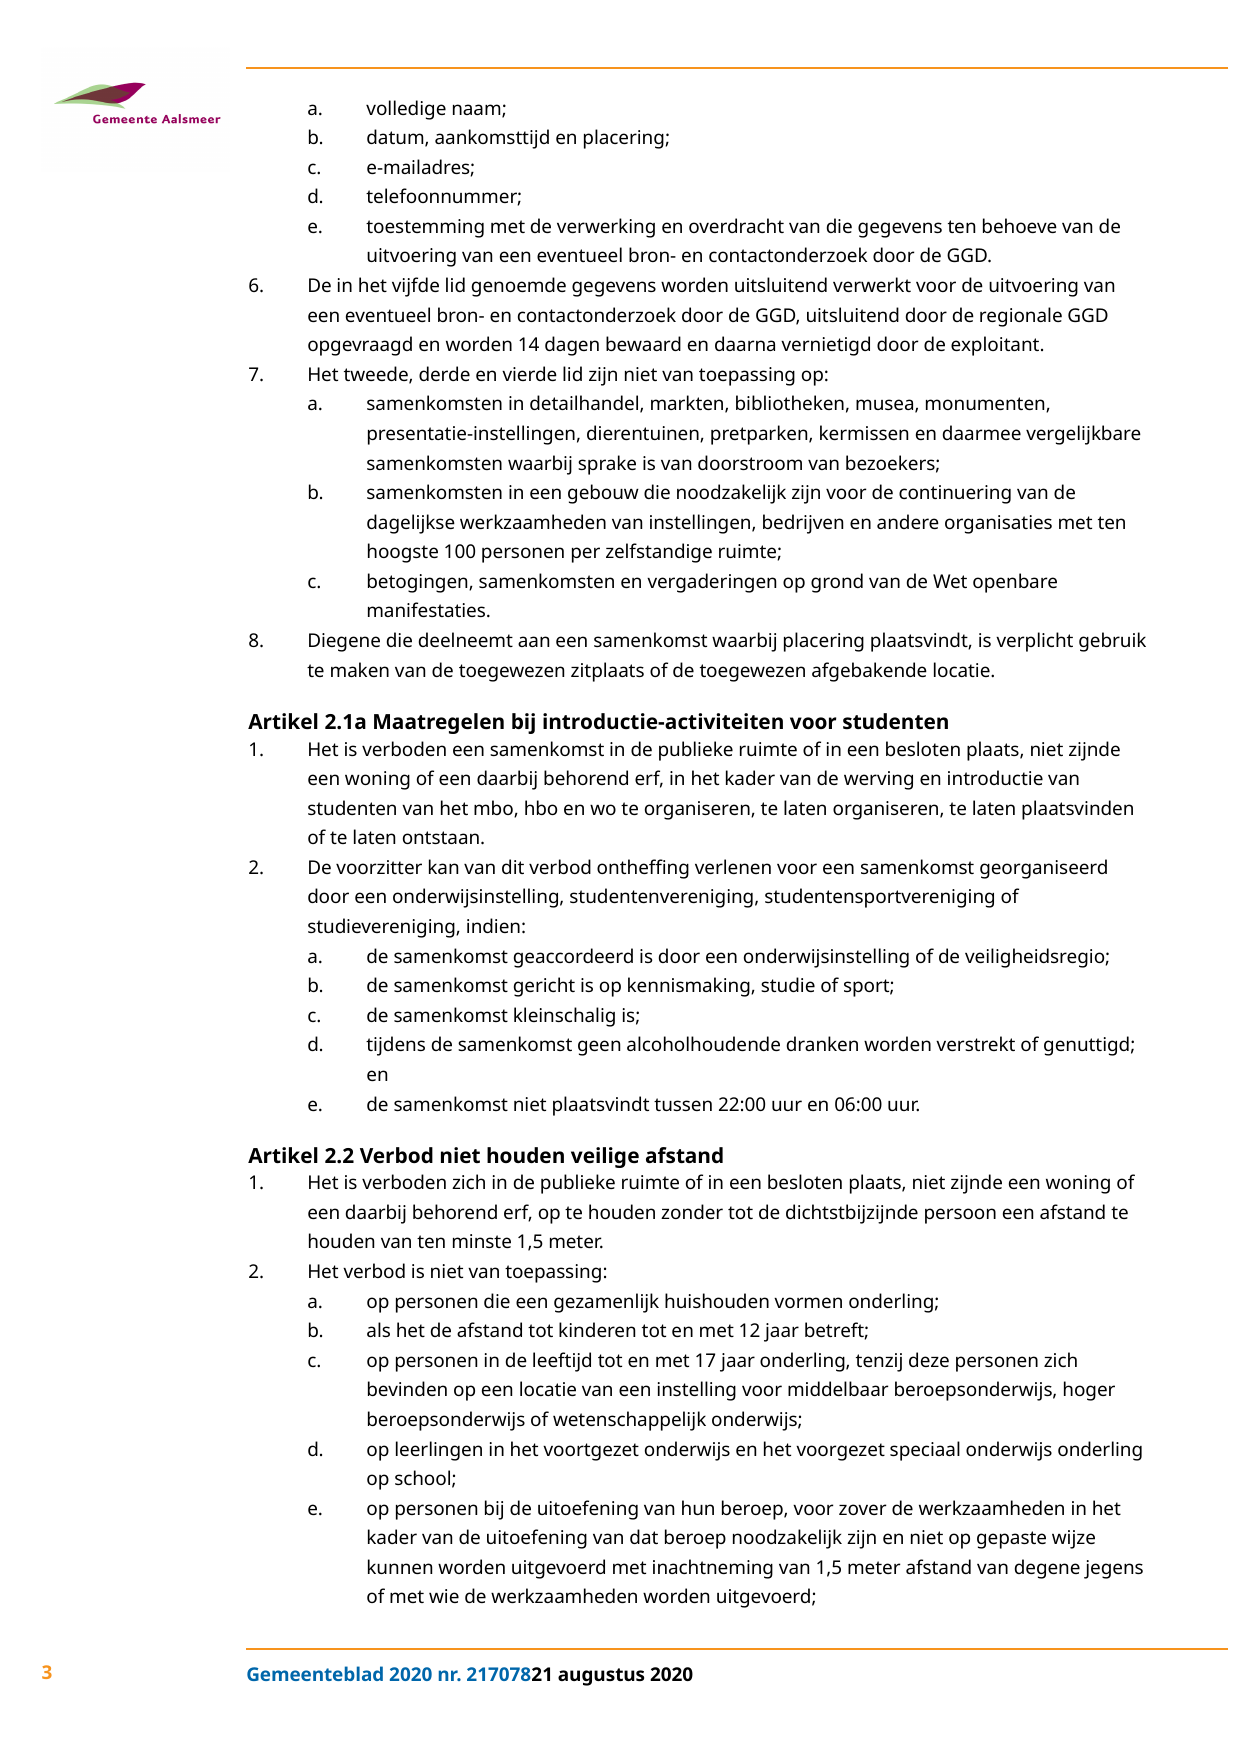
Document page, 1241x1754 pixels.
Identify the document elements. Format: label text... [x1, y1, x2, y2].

text Artikel 2.1a Maatregelen bij introductie-activiteiten voor studenten [248, 707, 1152, 736]
list Het verbod is niet van toepassing: [248, 1258, 1152, 1284]
text Artikel 2.2 Verbod niet houden veilige afstand [248, 1141, 1152, 1169]
list Diegene die deelneemt aan een samenkomst waarbij placering plaatsvindt, is verplicht gebruik te maken van de toegewezen zitplaats of de toegewezen afgebakende locatie. [248, 627, 1152, 683]
list De voorzitter kan van dit verbod ontheffing verlenen voor een samenkomst georganiseerd door een onderwijsinstelling, studentenvereniging, studentensportvereniging of studievereniging, indien: [248, 854, 1152, 939]
list telefoonnummer; [307, 183, 1152, 209]
list op personen in de leeftijd tot en met 17 jaar onderling, tenzij deze personen zich bevinden op een locatie van een instelling voor middelbaar beroepsonderwijs, hoger beroepsonderwijs of wetenschappelijk onderwijs; [307, 1347, 1152, 1432]
list op personen die een gezamenlijk huishouden vormen onderling; [307, 1288, 1152, 1314]
list De in het vijfde lid genoemde gegevens worden uitsluitend verwerkt voor de uitvoering van een eventueel bron- en contactonderzoek door de GGD, uitsluitend door de regionale GGD opgevraagd en worden 14 dagen bewaard en daarna vernietigd door de exploitant. [248, 272, 1152, 357]
list volledige naam; [307, 95, 1152, 121]
list op personen bij de uitoefening van hun beroep, voor zover de werkzaamheden in het kader van de uitoefening van dat beroep noodzakelijk zijn en niet op gepaste wijze kunnen worden uitgevoerd met inachtneming van 1,5 meter afstand van degene jegens of met wie de werkzaamheden worden uitgevoerd; [307, 1495, 1152, 1609]
list e-mailadres; [307, 154, 1152, 180]
list toestemming met de verwerking en overdracht van die gegevens ten behoeve van de uitvoering van een eventueel bron- en contactonderzoek door de GGD. [307, 213, 1152, 268]
list de samenkomst kleinschalig is; [307, 1002, 1152, 1028]
list op leerlingen in het voortgezet onderwijs en het voorgezet speciaal onderwijs onderling op school; [307, 1436, 1152, 1491]
list betogingen, samenkomsten en vergaderingen op grond van de Wet openbare manifestaties. [307, 568, 1152, 623]
list de samenkomst geaccordeerd is door een onderwijsinstelling of de veiligheidsregio; [307, 943, 1152, 968]
list de samenkomst niet plaatsvindt tussen 22:00 uur en 06:00 uur. [307, 1091, 1152, 1116]
list als het de afstand tot kinderen tot en met 12 jaar betreft; [307, 1317, 1152, 1343]
list samenkomsten in een gebouw die noodzakelijk zijn voor de continuering van de dagelijkse werkzaamheden van instellingen, bedrijven en andere organisaties met ten hoogste 100 personen per zelfstandige ruimte; [307, 479, 1152, 564]
list tijdens de samenkomst geen alcoholhoudende dranken worden verstrekt of genuttigd; en [307, 1032, 1152, 1087]
list Het is verboden een samenkomst in de publieke ruimte of in een besloten plaats, niet zijnde een woning of een daarbij behorend erf, in het kader van de werving en introductie van studenten van het mbo, hbo en wo te organiseren, te laten organiseren, te laten plaatsvinden of te laten ontstaan. [248, 736, 1152, 850]
list Het tweede, derde en vierde lid zijn niet van toepassing op: [248, 361, 1152, 387]
picture [41, 47, 231, 172]
list samenkomsten in detailhandel, markten, bibliotheken, musea, monumenten, presentatie-instellingen, dierentuinen, pretparken, kermissen en daarmee vergelijkbare samenkomsten waarbij sprake is van doorstroom van bezoekers; [307, 391, 1152, 476]
list de samenkomst gericht is op kennismaking, studie of sport; [307, 972, 1152, 998]
list Het is verboden zich in de publieke ruimte of in een besloten plaats, niet zijnde een woning of een daarbij behorend erf, op te houden zonder tot de dichtstbijzijnde persoon een afstand te houden van ten minste 1,5 meter. [248, 1169, 1152, 1254]
list datum, aankomsttijd en placering; [307, 124, 1152, 150]
